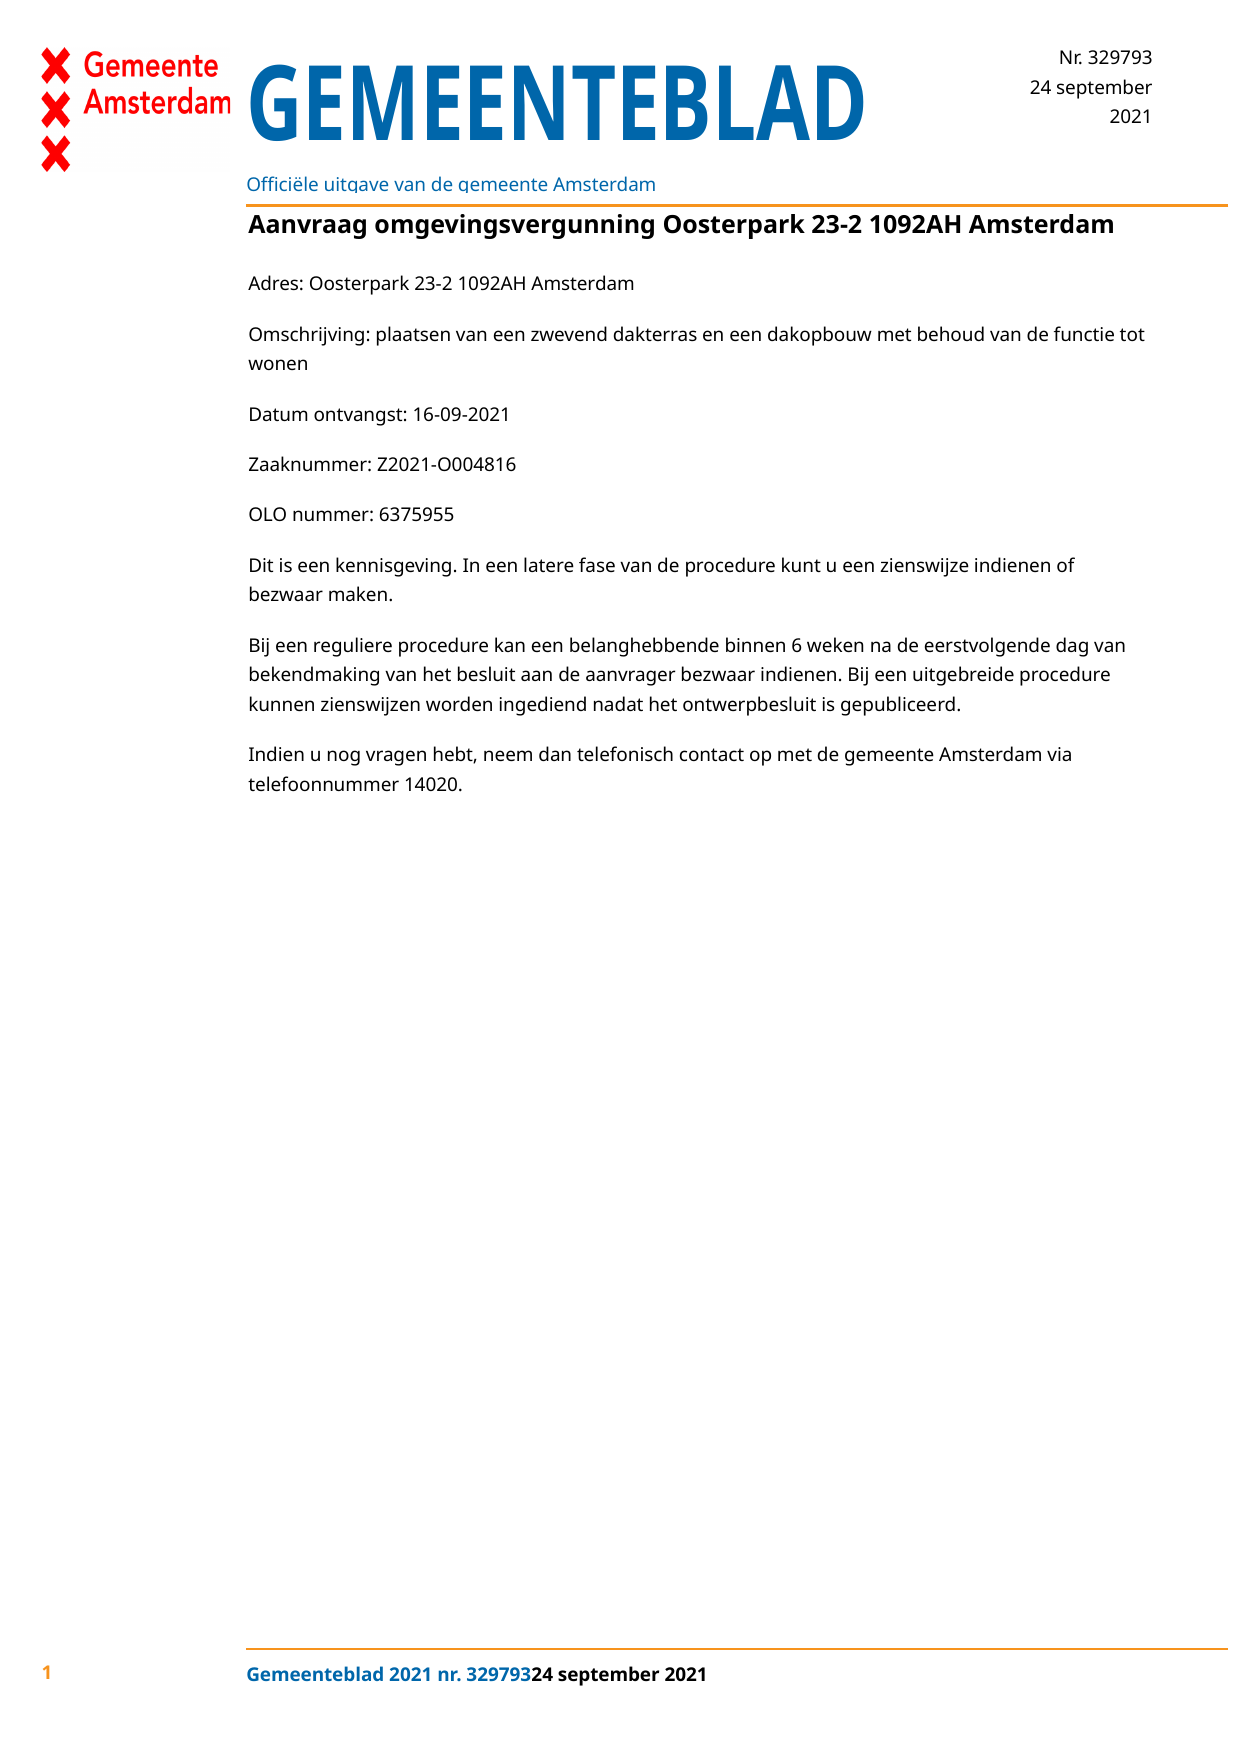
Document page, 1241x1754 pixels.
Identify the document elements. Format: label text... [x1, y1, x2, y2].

text Datum ontvangst: 16-09-2021 [248, 401, 1152, 426]
text Aanvraag omgevingsvergunning Oosterpark 23-2 1092AH Amsterdam [248, 207, 1152, 241]
text Bij een reguliere procedure kan een belanghebbende binnen 6 weken na de eerstvolgende dag van bekendmaking van het besluit aan de aanvrager bezwaar indienen. Bij een uitgebreide procedure kunnen zienswijzen worden ingediend nadat het ontwerpbesluit is gepubliceerd. [248, 632, 1152, 717]
text Indien u nog vragen hebt, neem dan telefonisch contact op met de gemeente Amsterdam via telefoonnummer 14020. [248, 742, 1152, 797]
text Dit is een kennisgeving. In een latere fase van de procedure kunt u een zienswijze indienen of bezwaar maken. [248, 552, 1152, 607]
text OLO nummer: 6375955 [248, 502, 1152, 527]
text Adres: Oosterpark 23-2 1092AH Amsterdam [248, 270, 1152, 296]
picture [41, 47, 231, 172]
text Zaaknummer: Z2021-O004816 [248, 451, 1152, 477]
text Omschrijving: plaatsen van een zwevend dakterras en een dakopbouw met behoud van de functie tot wonen [248, 321, 1152, 376]
